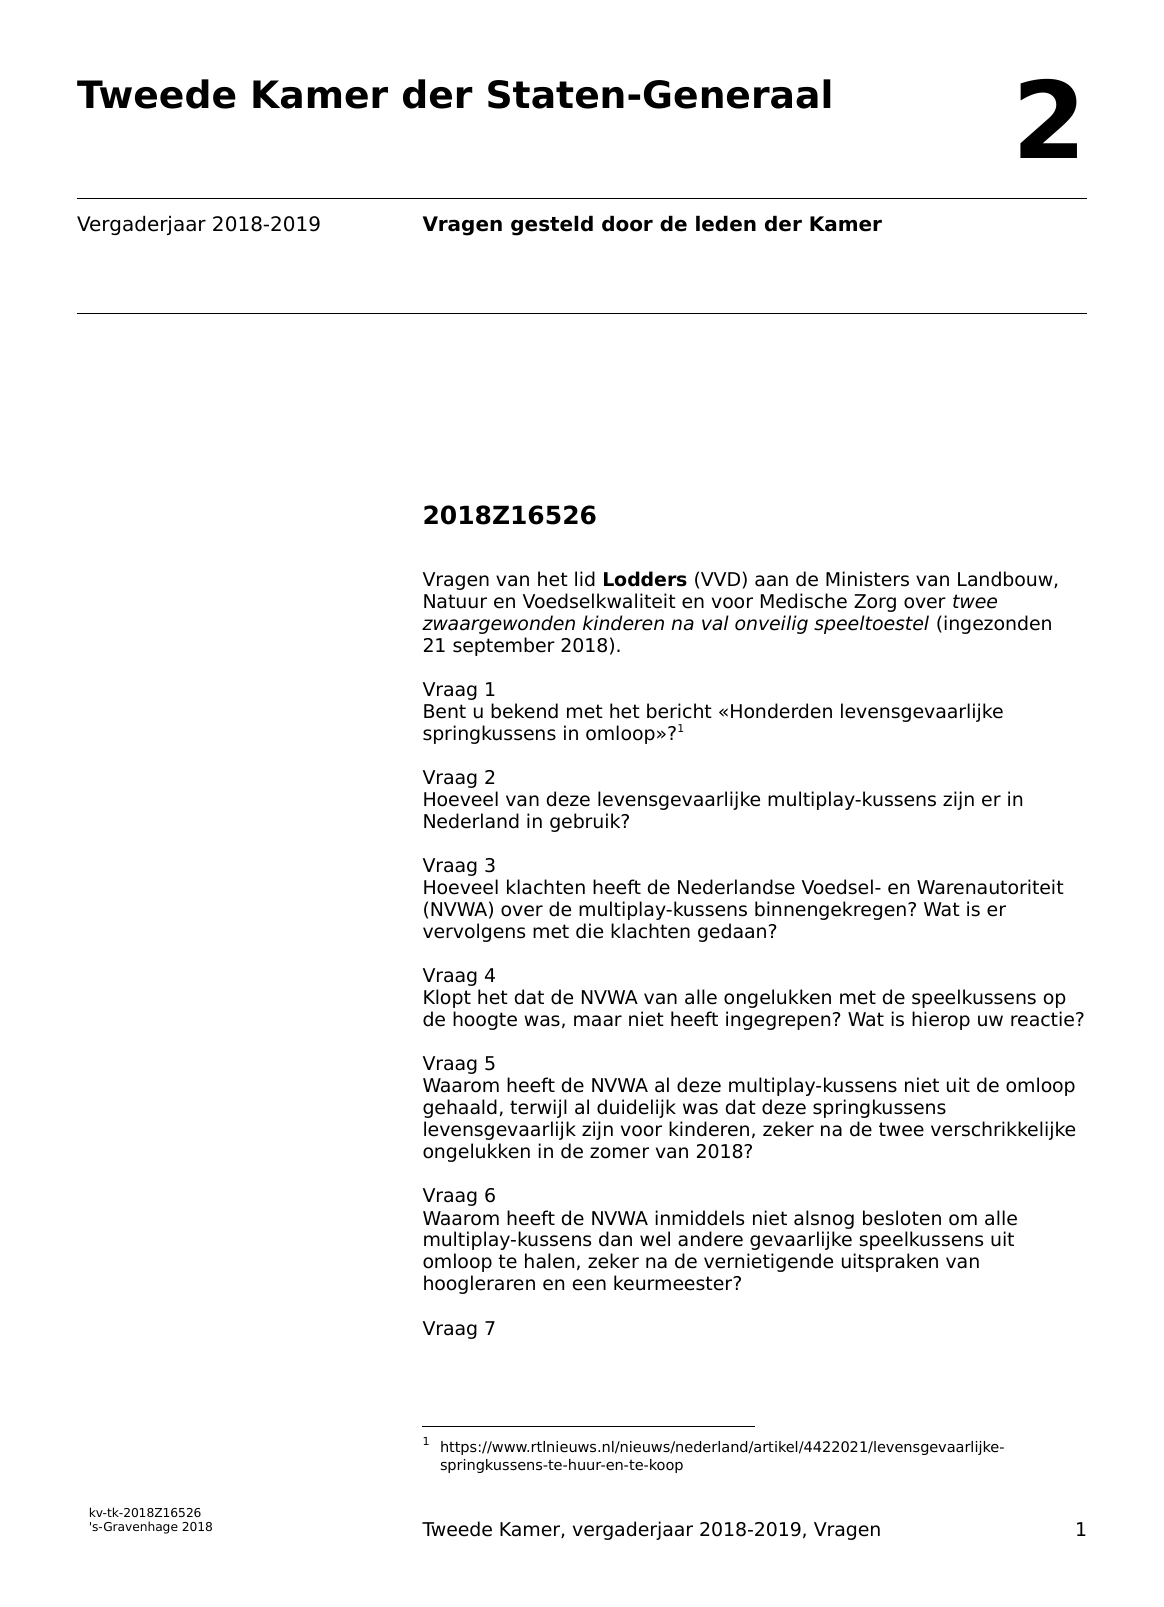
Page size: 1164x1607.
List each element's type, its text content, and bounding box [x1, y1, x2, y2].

text Vraag 3 [422, 855, 1087, 877]
text Hoeveel van deze levensgevaarlijke multiplay-kussens zijn er in Nederland in gebruik? [422, 789, 1087, 833]
text Vraag 6 [422, 1185, 1087, 1207]
table_header Tweede Kamer der Staten-Generaal [77, 59, 886, 198]
text Hoeveel klachten heeft de Nederlandse Voedsel- en Warenautoriteit (NVWA) over de multiplay-kussens binnengekregen? Wat is er vervolgens met die klachten gedaan? [422, 877, 1087, 943]
text Vraag 1 [422, 679, 1087, 701]
text kv-tk-2018Z16526 [88, 1506, 323, 1520]
text Vraag 5 [422, 1053, 1087, 1075]
text Klopt het dat de NVWA van alle ongelukken met de speelkussens op de hoogte was, maar niet heeft ingegrepen? Wat is hierop uw reactie? [422, 987, 1087, 1031]
text 2018Z16526 [422, 501, 1087, 531]
text Vraag 2 [422, 767, 1087, 789]
text https://www.rtlnieuws.nl/nieuws/nederland/artikel/4422021/levensgevaarlijke-springkussens-te-huur-en-te-koop [422, 1435, 1087, 1474]
text Vraag 7 [422, 1317, 1087, 1339]
table_cell Vergaderjaar 2018-2019 [77, 199, 422, 313]
text Waarom heeft de NVWA al deze multiplay-kussens niet uit de omloop gehaald, terwijl al duidelijk was dat deze springkussens levensgevaarlijk zijn voor kinderen, zeker na de twee verschrikkelijke ongelukken in de zomer van 2018? [422, 1075, 1087, 1163]
text Vraag 4 [422, 965, 1087, 987]
text 's-Gravenhage 2018 [88, 1520, 323, 1534]
table_header 2 [886, 59, 1087, 198]
text Waarom heeft de NVWA inmiddels niet alsnog besloten om alle multiplay-kussens dan wel andere gevaarlijke speelkussens uit omloop te halen, zeker na de vernietigende uitspraken van hoogleraren en een keurmeester? [422, 1207, 1087, 1295]
table_cell Vragen gesteld door de leden der Kamer [422, 199, 1087, 313]
text Bent u bekend met het bericht «Honderden levensgevaarlijke springkussens in omloop»? [422, 701, 1087, 745]
text Vragen van het lid Lodders (VVD) aan de Ministers van Landbouw, Natuur en Voedselkwaliteit en voor Medische Zorg over twee zwaargewonden kinderen na val onveilig speeltoestel (ingezonden 21 september 2018). [422, 569, 1087, 657]
